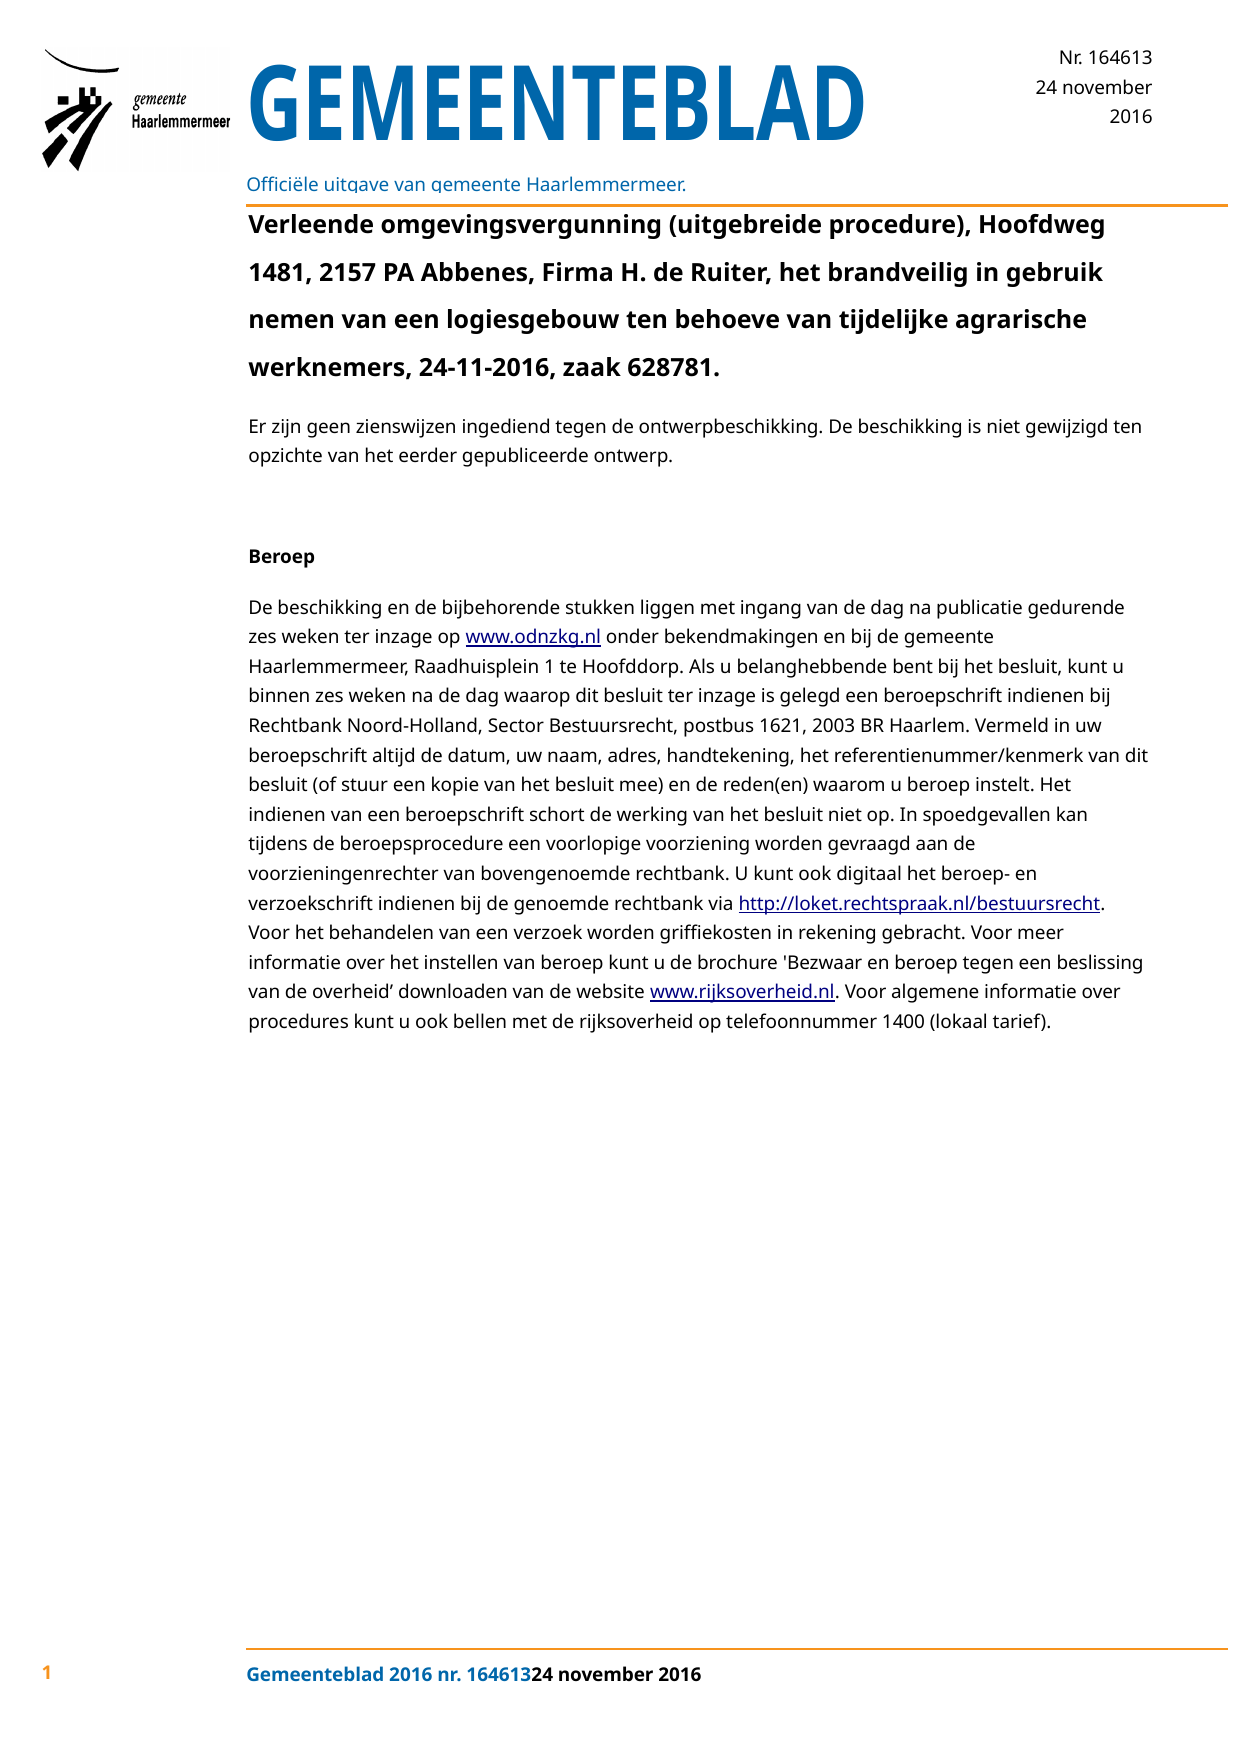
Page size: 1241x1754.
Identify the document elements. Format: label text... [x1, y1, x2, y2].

text De beschikking en de bijbehorende stukken liggen met ingang van de dag na publicatie gedurende zes weken ter inzage op www.odnzkg.nl onder bekendmakingen en bij de gemeente Haarlemmermeer, Raadhuisplein 1 te Hoofddorp. Als u belanghebbende bent bij het besluit, kunt u binnen zes weken na de dag waarop dit besluit ter inzage is gelegd een beroepschrift indienen bij Rechtbank Noord-Holland, Sector Bestuursrecht, postbus 1621, 2003 BR Haarlem. Vermeld in uw beroepschrift altijd de datum, uw naam, adres, handtekening, het referentienummer/kenmerk van dit besluit (of stuur een kopie van het besluit mee) en de reden(en) waarom u beroep instelt. Het indienen van een beroepschrift schort de werking van het besluit niet op. In spoedgevallen kan tijdens de beroepsprocedure een voorlopige voorziening worden gevraagd aan de voorzieningenrechter van bovengenoemde rechtbank. U kunt ook digitaal het beroep- en verzoekschrift indienen bij de genoemde rechtbank via http://loket.rechtspraak.nl/bestuursrecht. Voor het behandelen van een verzoek worden griffiekosten in rekening gebracht. Voor meer informatie over het instellen van beroep kunt u de brochure 'Bezwaar en beroep tegen een beslissing van de overheid’ downloaden van de website www.rijksoverheid.nl. Voor algemene informatie over procedures kunt u ook bellen met de rijksoverheid op telefoonnummer 1400 (lokaal tarief). [248, 594, 1152, 1034]
picture [41, 47, 231, 172]
text Er zijn geen zienswijzen ingediend tegen de ontwerpbeschikking. De beschikking is niet gewijzigd ten opzichte van het eerder gepubliceerde ontwerp. [248, 413, 1152, 468]
text Verleende omgevingsvergunning (uitgebreide procedure), Hoofdweg 1481, 2157 PA Abbenes, Firma H. de Ruiter, het brandveilig in gebruik nemen van een logiesgebouw ten behoeve van tijdelijke agrarische werknemers, 24-11-2016, zaak 628781. [248, 207, 1152, 384]
text Beroep [248, 543, 1152, 569]
